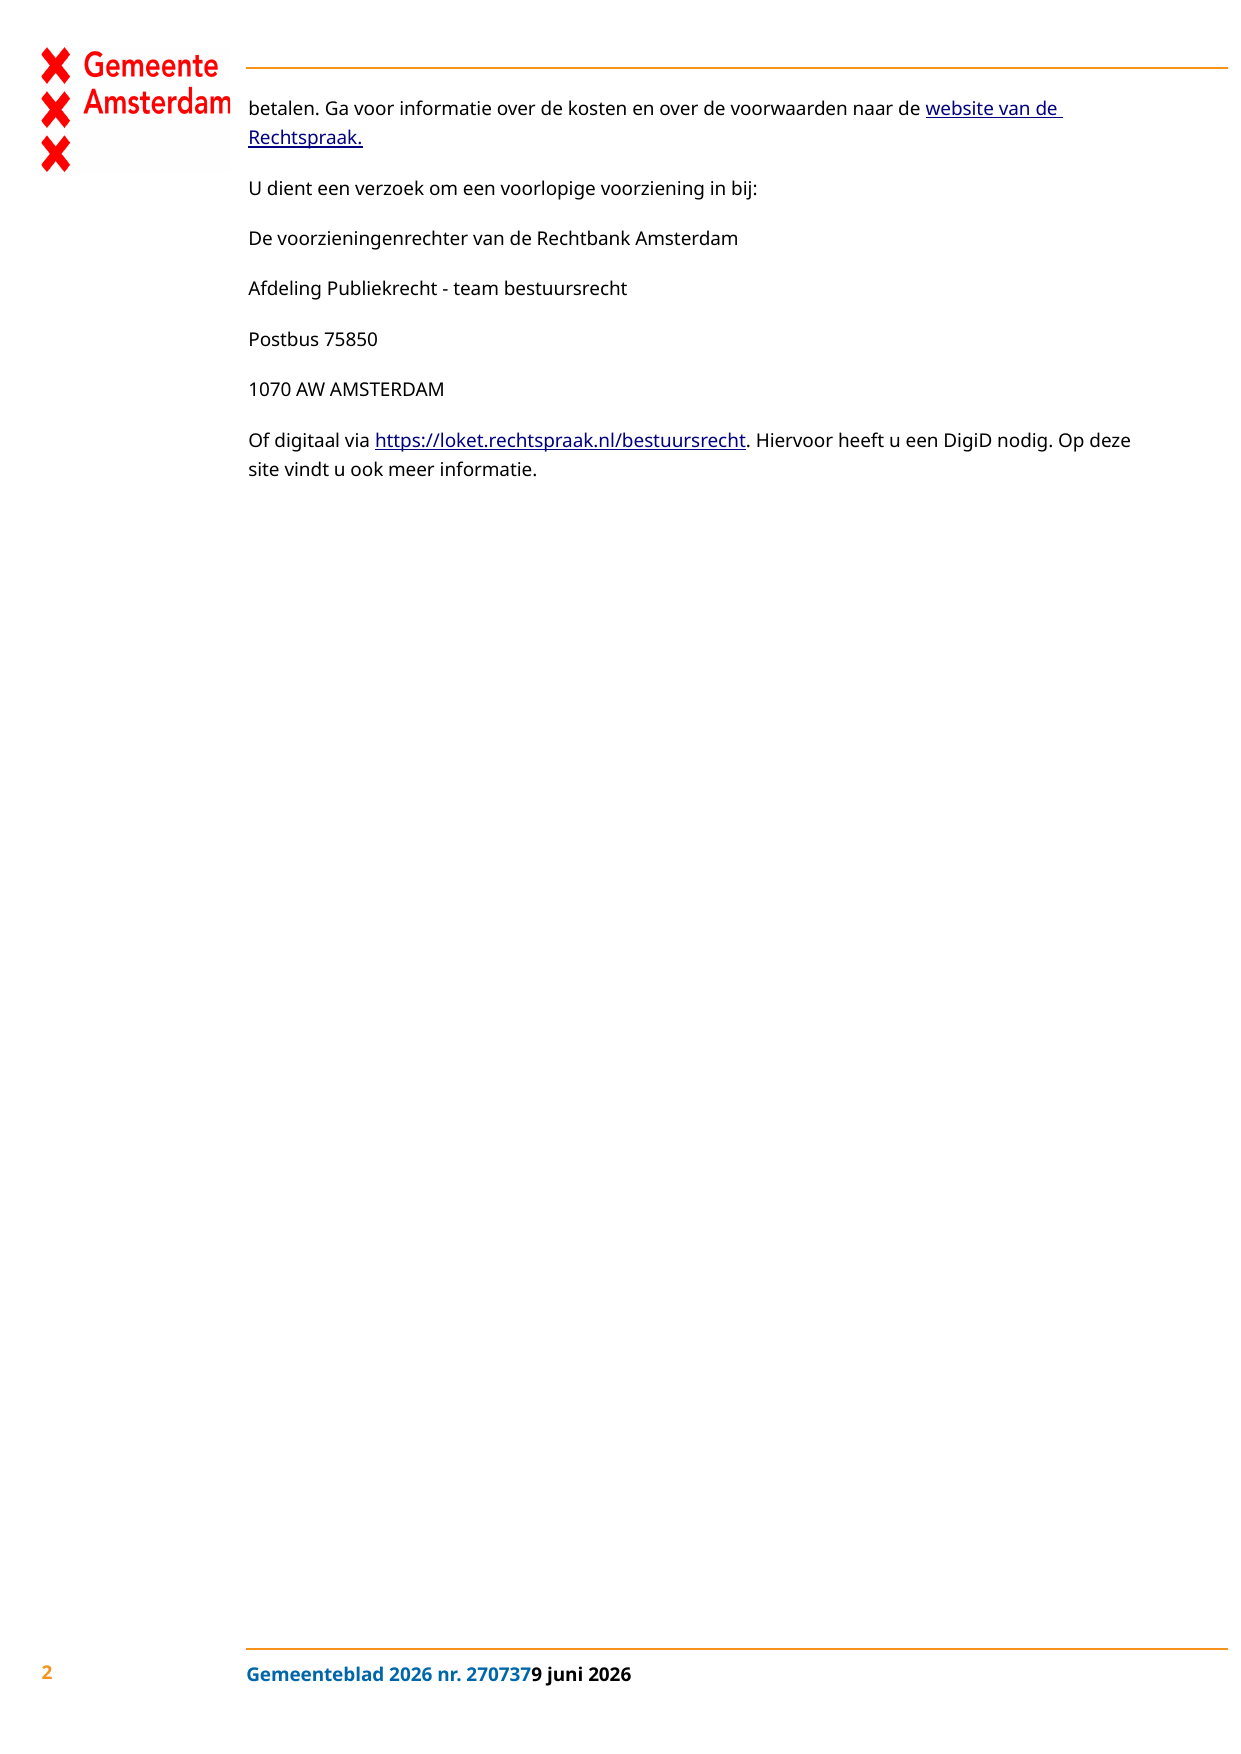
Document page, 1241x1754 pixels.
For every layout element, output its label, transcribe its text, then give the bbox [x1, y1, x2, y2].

text 1070 AW AMSTERDAM [248, 376, 1152, 402]
text betalen. Ga voor informatie over de kosten en over de voorwaarden naar de website van de Rechtspraak. [248, 95, 1152, 150]
picture [41, 47, 231, 172]
text Afdeling Publiekrecht - team bestuursrecht [248, 276, 1152, 301]
text U dient een verzoek om een voorlopige voorziening in bij: [248, 175, 1152, 201]
text De voorzieningenrechter van de Rechtbank Amsterdam [248, 225, 1152, 251]
text Of digitaal via https://loket.rechtspraak.nl/bestuursrecht. Hiervoor heeft u een DigiD nodig. Op deze site vindt u ook meer informatie. [248, 427, 1152, 482]
text Postbus 75850 [248, 326, 1152, 352]
